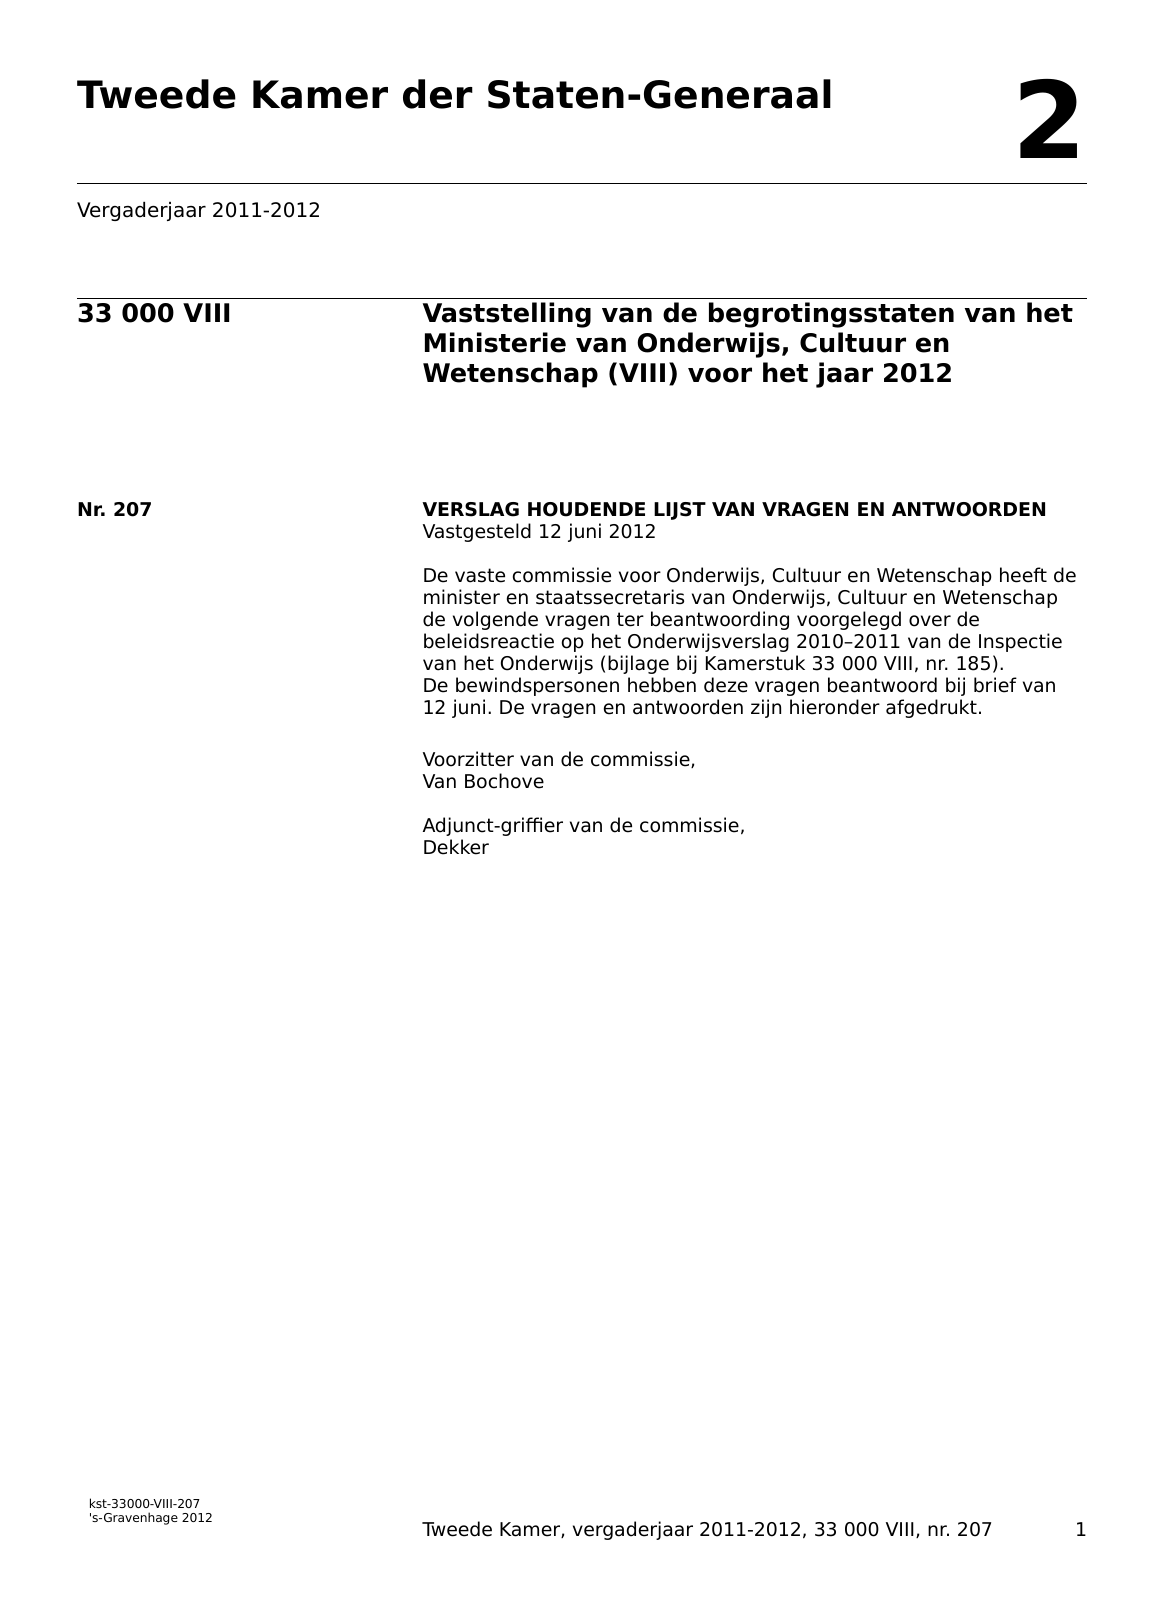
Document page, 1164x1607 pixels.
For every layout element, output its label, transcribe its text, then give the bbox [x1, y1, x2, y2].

text De bewindspersonen hebben deze vragen beantwoord bij brief van 12 juni. De vragen en antwoorden zijn hieronder afgedrukt. [422, 675, 1087, 719]
subtitle Nr. 207 VERSLAG HOUDENDE LIJST VAN VRAGEN EN ANTWOORDEN [77, 499, 1087, 521]
text Vastgesteld 12 juni 2012 [422, 521, 1087, 543]
subtitle 33 000 VIII Vaststelling van de begrotingsstaten van het Ministerie van Onderwijs, Cultuur en Wetenschap (VIII) voor het jaar 2012 [77, 299, 1087, 388]
text kst-33000-VIII-207 [88, 1497, 323, 1511]
text Adjunct-griffier van de commissie, Dekker [422, 815, 1087, 859]
text Voorzitter van de commissie, Van Bochove [422, 749, 1087, 793]
text 's-Gravenhage 2012 [88, 1511, 323, 1525]
table_header Tweede Kamer der Staten-Generaal [77, 59, 886, 183]
table_cell Vergaderjaar 2011-2012 [77, 184, 1087, 298]
text De vaste commissie voor Onderwijs, Cultuur en Wetenschap heeft de minister en staatssecretaris van Onderwijs, Cultuur en Wetenschap de volgende vragen ter beantwoording voorgelegd over de beleidsreactie op het Onderwijsverslag 2010–2011 van de Inspectie van het Onderwijs (bijlage bij Kamerstuk 33 000 VIII, nr. 185). [422, 565, 1087, 675]
table_header 2 [886, 59, 1087, 183]
